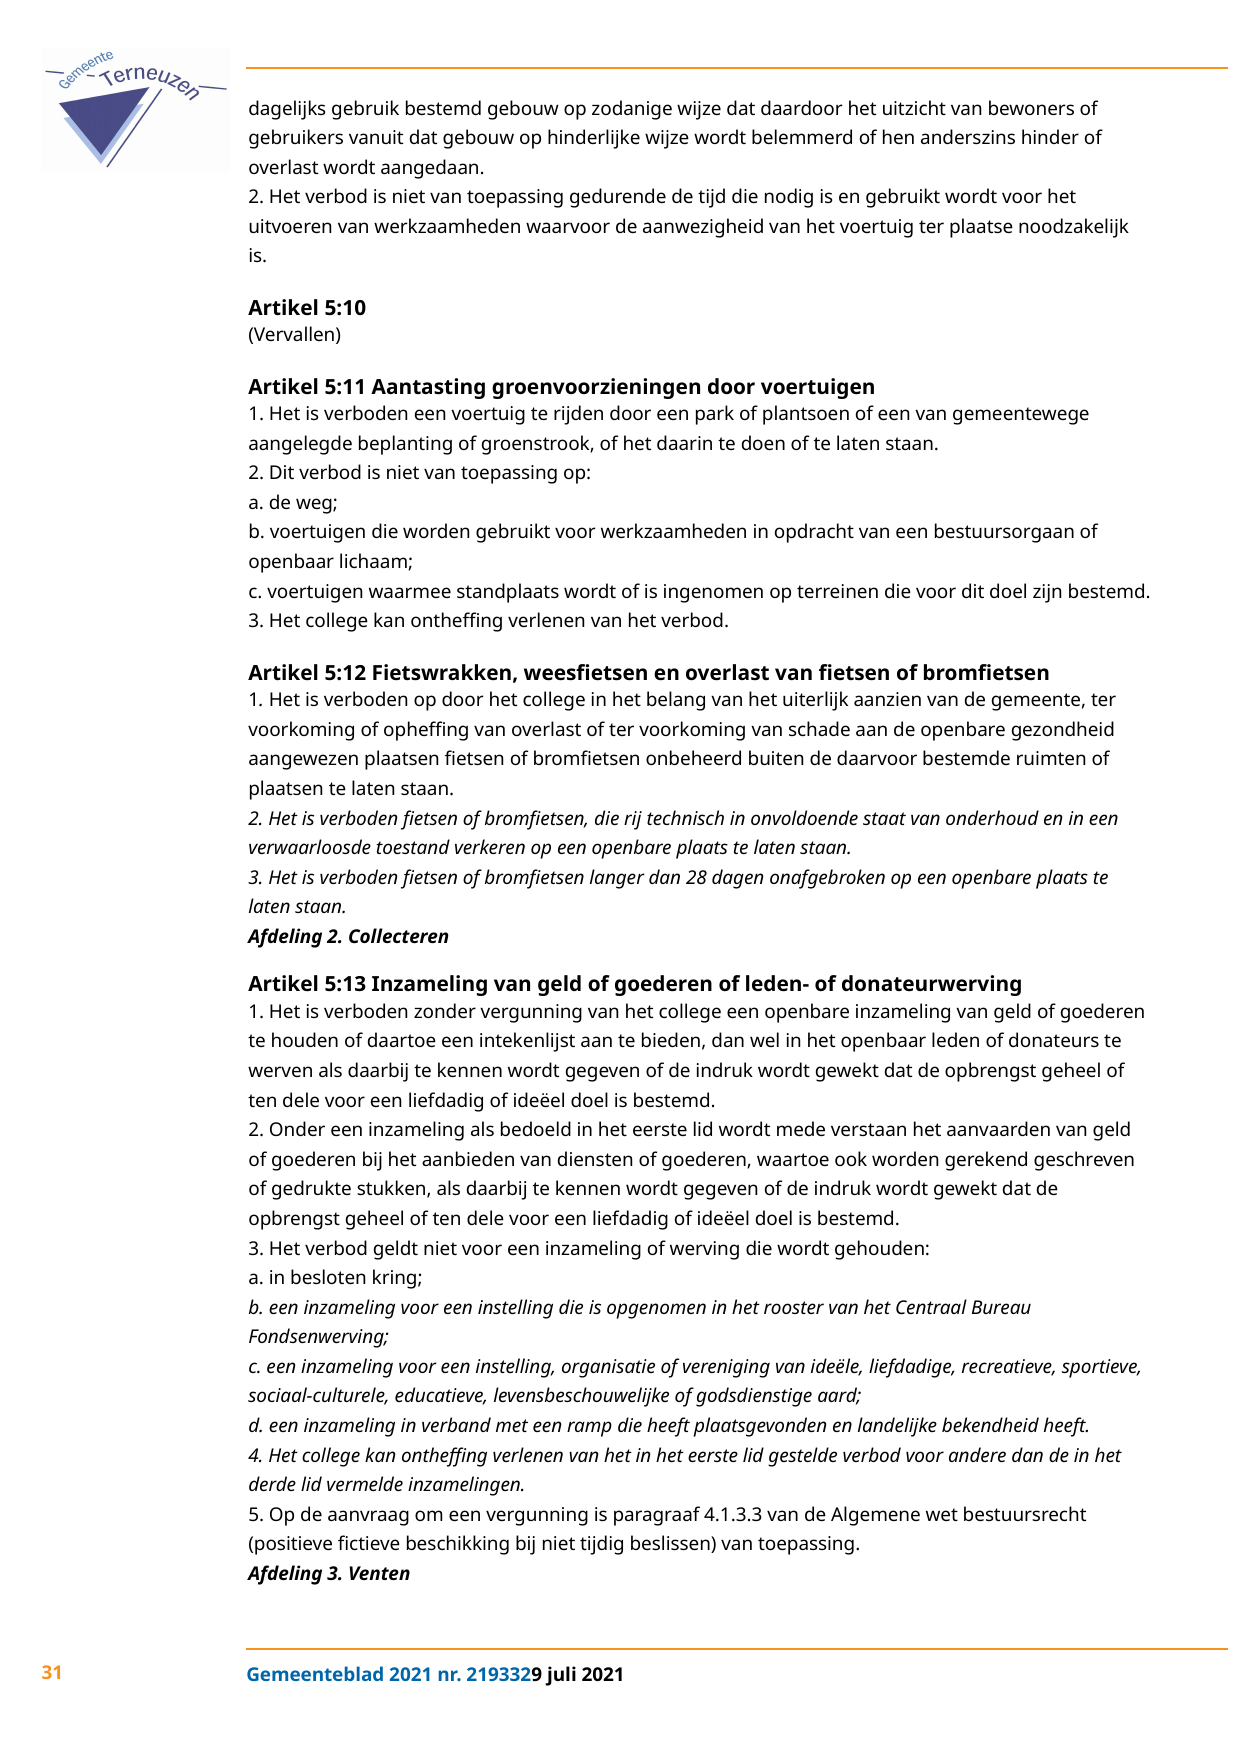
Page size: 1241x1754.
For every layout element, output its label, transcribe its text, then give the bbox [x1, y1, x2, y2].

text c. voertuigen waarmee standplaats wordt of is ingenomen op terreinen die voor dit doel zijn bestemd. [248, 578, 1152, 604]
text 2. Dit verbod is niet van toepassing op: [248, 459, 1152, 485]
picture [41, 47, 231, 172]
text b. voertuigen die worden gebruikt voor werkzaamheden in opdracht van een bestuursorgaan of openbaar lichaam; [248, 519, 1152, 574]
text 1. Het is verboden op door het college in het belang van het uiterlijk aanzien van de gemeente, ter voorkoming of opheffing van overlast of ter voorkoming van schade aan de openbare gezondheid aangewezen plaatsen fietsen of bromfietsen onbeheerd buiten de daarvoor bestemde ruimten of plaatsen te laten staan. [248, 686, 1152, 801]
text 5. Op de aanvraag om een vergunning is paragraaf 4.1.3.3 van de Algemene wet bestuursrecht (positieve fictieve beschikking bij niet tijdig beslissen) van toepassing. [248, 1501, 1152, 1556]
text Artikel 5:10 [248, 293, 1152, 322]
text 2. Het is verboden fietsen of bromfietsen, die rij technisch in onvoldoende staat van onderhoud en in een verwaarloosde toestand verkeren op een openbare plaats te laten staan. [248, 805, 1152, 860]
text a. in besloten kring; [248, 1264, 1152, 1290]
text Artikel 5:13 Inzameling van geld of goederen of leden- of donateurwerving [248, 969, 1152, 998]
text dagelijks gebruik bestemd gebouw op zodanige wijze dat daardoor het uitzicht van bewoners of gebruikers vanuit dat gebouw op hinderlijke wijze wordt belemmerd of hen anderszins hinder of overlast wordt aangedaan. [248, 95, 1152, 180]
text b. een inzameling voor een instelling die is opgenomen in het rooster van het Centraal Bureau Fondsenwerving; [248, 1294, 1152, 1349]
text a. de weg; [248, 489, 1152, 515]
text 2. Onder een inzameling als bedoeld in het eerste lid wordt mede verstaan het aanvaarden van geld of goederen bij het aanbieden van diensten of goederen, waartoe ook worden gerekend geschreven of gedrukte stukken, als daarbij te kennen wordt gegeven of de indruk wordt gewekt dat de opbrengst geheel of ten dele voor een liefdadig of ideëel doel is bestemd. [248, 1116, 1152, 1231]
text d. een inzameling in verband met een ramp die heeft plaatsgevonden en landelijke bekendheid heeft. [248, 1412, 1152, 1438]
text 3. Het college kan ontheffing verlenen van het verbod. [248, 607, 1152, 633]
text 3. Het verbod geldt niet voor een inzameling of werving die wordt gehouden: [248, 1235, 1152, 1260]
text 1. Het is verboden zonder vergunning van het college een openbare inzameling van geld of goederen te houden of daartoe een intekenlijst aan te bieden, dan wel in het openbaar leden of donateurs te werven als daarbij te kennen wordt gegeven of de indruk wordt gewekt dat de opbrengst geheel of ten dele voor een liefdadig of ideëel doel is bestemd. [248, 998, 1152, 1112]
text 1. Het is verboden een voertuig te rijden door een park of plantsoen of een van gemeentewege aangelegde beplanting of groenstrook, of het daarin te doen of te laten staan. [248, 400, 1152, 456]
text c. een inzameling voor een instelling, organisatie of vereniging van ideële, liefdadige, recreatieve, sportieve, sociaal-culturele, educatieve, levensbeschouwelijke of godsdienstige aard; [248, 1353, 1152, 1408]
text 2. Het verbod is niet van toepassing gedurende de tijd die nodig is en gebruikt wordt voor het uitvoeren van werkzaamheden waarvoor de aanwezigheid van het voertuig ter plaatse noodzakelijk is. [248, 183, 1152, 268]
text Artikel 5:11 Aantasting groenvoorzieningen door voertuigen [248, 372, 1152, 400]
text 4. Het college kan ontheffing verlenen van het in het eerste lid gestelde verbod voor andere dan de in het derde lid vermelde inzamelingen. [248, 1442, 1152, 1497]
text Artikel 5:12 Fietswrakken, weesfietsen en overlast van fietsen of bromfietsen [248, 658, 1152, 686]
text (Vervallen) [248, 322, 1152, 347]
text Afdeling 2. Collecteren [248, 923, 1152, 949]
text 3. Het is verboden fietsen of bromfietsen langer dan 28 dagen onafgebroken op een openbare plaats te laten staan. [248, 864, 1152, 919]
text Afdeling 3. Venten [248, 1560, 1152, 1586]
